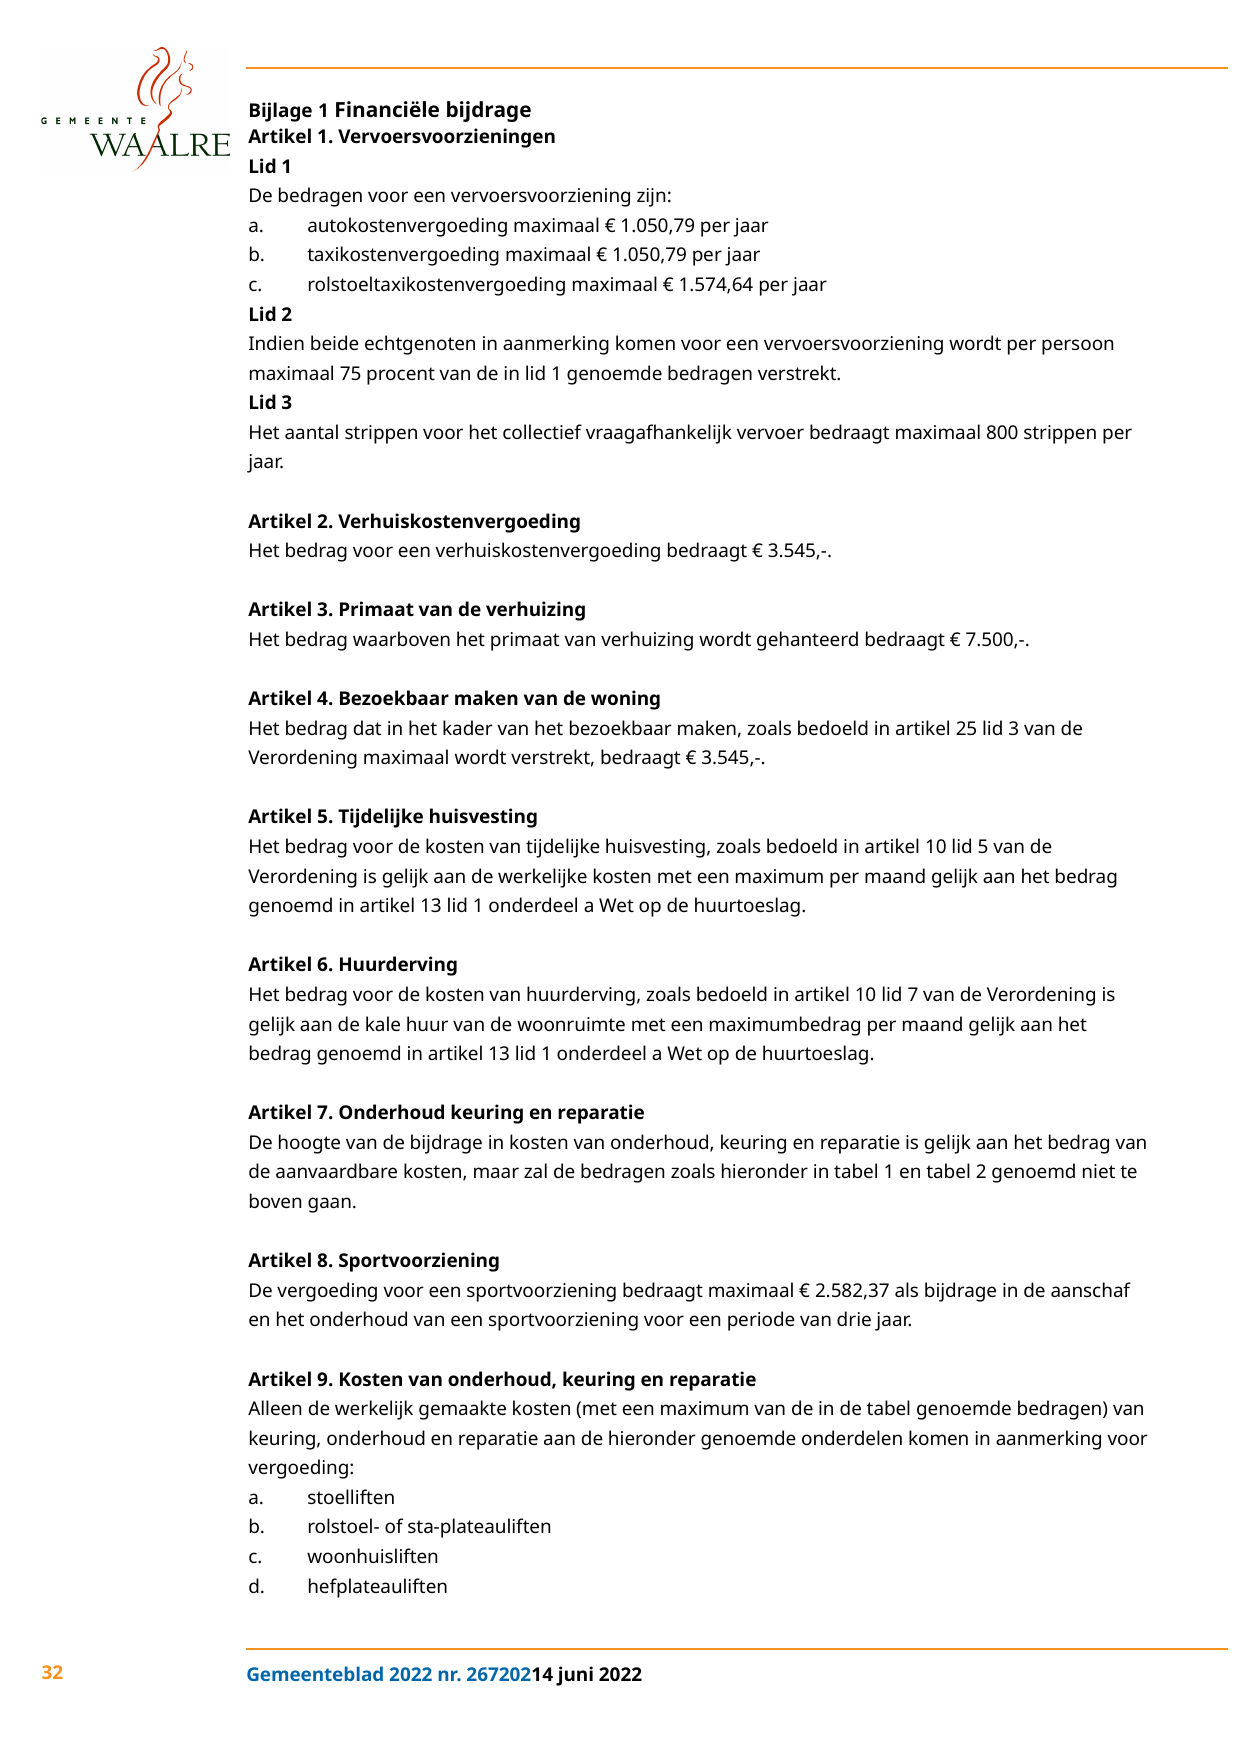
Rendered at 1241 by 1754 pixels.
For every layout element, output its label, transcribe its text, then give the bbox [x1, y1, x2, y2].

list autokostenvergoeding maximaal € 1.050,79 per jaar [248, 212, 1152, 238]
text Artikel 3. Primaat van de verhuizing [248, 597, 1152, 622]
text De bedragen voor een vervoersvoorziening zijn: [248, 182, 1152, 208]
text Artikel 2. Verhuiskostenvergoeding [248, 508, 1152, 534]
list woonhuisliften [248, 1543, 1152, 1569]
text Indien beide echtgenoten in aanmerking komen voor een vervoersvoorziening wordt per persoon maximaal 75 procent van de in lid 1 genoemde bedragen verstrekt. [248, 330, 1152, 386]
text Lid 2 [248, 301, 1152, 327]
list rolstoel- of sta-plateauliften [248, 1514, 1152, 1539]
list rolstoeltaxikostenvergoeding maximaal € 1.574,64 per jaar [248, 271, 1152, 297]
text Alleen de werkelijk gemaakte kosten (met een maximum van de in de tabel genoemde bedragen) van keuring, onderhoud en reparatie aan de hieronder genoemde onderdelen komen in aanmerking voor vergoeding: [248, 1395, 1152, 1480]
text Artikel 6. Huurderving [248, 952, 1152, 977]
picture [41, 47, 231, 172]
text Het aantal strippen voor het collectief vraagafhankelijk vervoer bedraagt maximaal 800 strippen per jaar. [248, 419, 1152, 474]
text Artikel 4. Bezoekbaar maken van de woning [248, 685, 1152, 711]
text Artikel 9. Kosten van onderhoud, keuring en reparatie [248, 1366, 1152, 1392]
text Lid 1 [248, 153, 1152, 179]
text Artikel 1. Vervoersvoorzieningen [248, 123, 1152, 149]
list taxikostenvergoeding maximaal € 1.050,79 per jaar [248, 242, 1152, 267]
text Artikel 8. Sportvoorziening [248, 1247, 1152, 1273]
text Het bedrag voor een verhuiskostenvergoeding bedraagt € 3.545,-. [248, 537, 1152, 563]
list hefplateauliften [248, 1573, 1152, 1599]
text De hoogte van de bijdrage in kosten van onderhoud, keuring en reparatie is gelijk aan het bedrag van de aanvaardbare kosten, maar zal de bedragen zoals hieronder in tabel 1 en tabel 2 genoemd niet te boven gaan. [248, 1129, 1152, 1214]
text Het bedrag dat in het kader van het bezoekbaar maken, zoals bedoeld in artikel 25 lid 3 van de Verordening maximaal wordt verstrekt, bedraagt € 3.545,-. [248, 715, 1152, 770]
text Artikel 7. Onderhoud keuring en reparatie [248, 1099, 1152, 1125]
list stoelliften [248, 1484, 1152, 1510]
text Bijlage 1 Financiële bijdrage [248, 95, 1152, 123]
text Artikel 5. Tijdelijke huisvesting [248, 804, 1152, 829]
text Het bedrag voor de kosten van huurderving, zoals bedoeld in artikel 10 lid 7 van de Verordening is gelijk aan de kale huur van de woonruimte met een maximumbedrag per maand gelijk aan het bedrag genoemd in artikel 13 lid 1 onderdeel a Wet op de huurtoeslag. [248, 981, 1152, 1066]
text Lid 3 [248, 389, 1152, 415]
text Het bedrag voor de kosten van tijdelijke huisvesting, zoals bedoeld in artikel 10 lid 5 van de Verordening is gelijk aan de werkelijke kosten met een maximum per maand gelijk aan het bedrag genoemd in artikel 13 lid 1 onderdeel a Wet op de huurtoeslag. [248, 833, 1152, 918]
text Het bedrag waarboven het primaat van verhuizing wordt gehanteerd bedraagt € 7.500,-. [248, 626, 1152, 652]
text De vergoeding voor een sportvoorziening bedraagt maximaal € 2.582,37 als bijdrage in de aanschaf en het onderhoud van een sportvoorziening voor een periode van drie jaar. [248, 1277, 1152, 1332]
